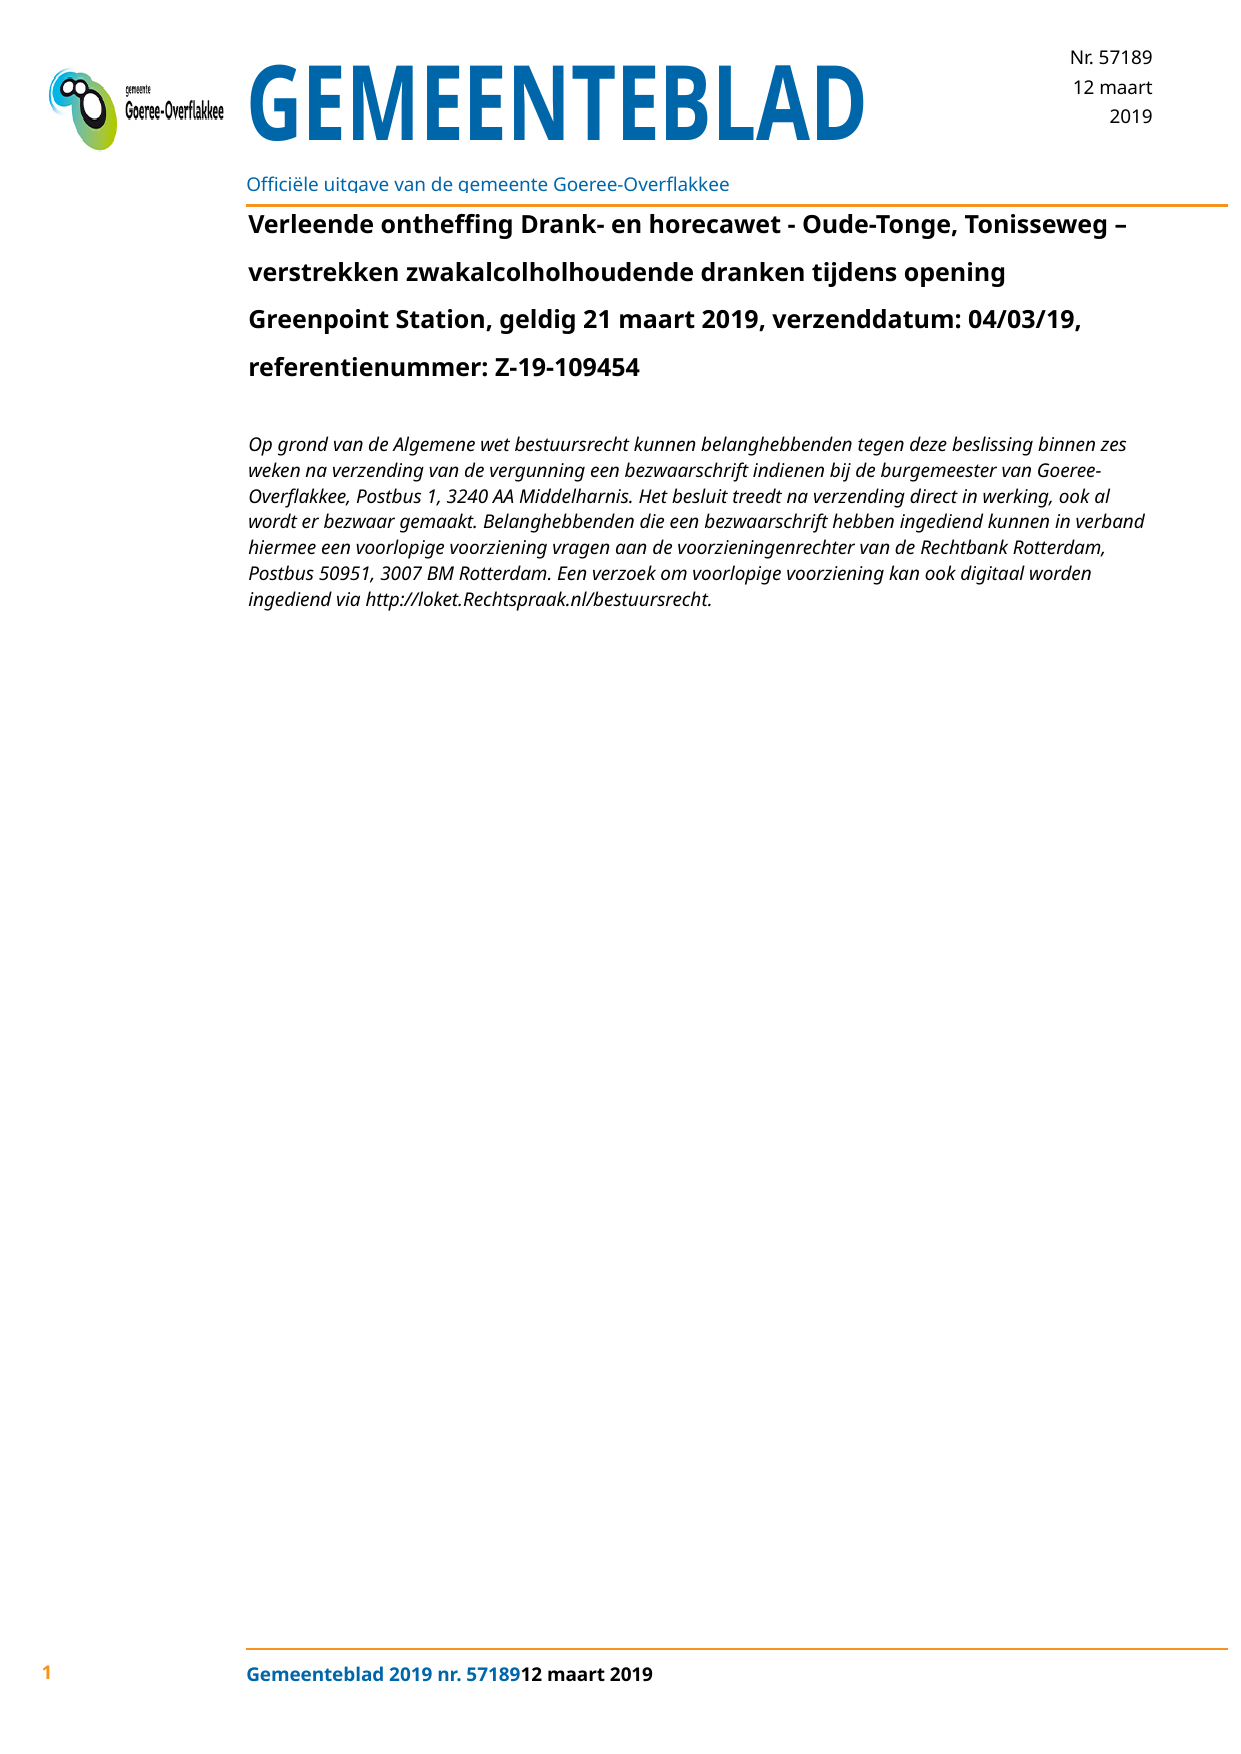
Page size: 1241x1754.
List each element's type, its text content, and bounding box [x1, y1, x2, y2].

text Verleende ontheffing Drank- en horecawet - Oude-Tonge, Tonisseweg – verstrekken zwakalcolholhoudende dranken tijdens opening Greenpoint Station, geldig 21 maart 2019, verzenddatum: 04/03/19, referentienummer: Z-19-109454 [248, 207, 1152, 384]
text Op grond van de Algemene wet bestuursrecht kunnen belanghebbenden tegen deze beslissing binnen zes weken na verzending van de vergunning een bezwaarschrift indienen bij de burgemeester van Goeree-Overflakkee, Postbus 1, 3240 AA Middelharnis. Het besluit treedt na verzending direct in werking, ook al wordt er bezwaar gemaakt. Belanghebbenden die een bezwaarschrift hebben ingediend kunnen in verband hiermee een voorlopige voorziening vragen aan de voorzieningenrechter van de Rechtbank Rotterdam, Postbus 50951, 3007 BM Rotterdam. Een verzoek om voorlopige voorziening kan ook digitaal worden ingediend via http://loket.Rechtspraak.nl/bestuursrecht. [248, 431, 1152, 611]
picture [41, 47, 231, 172]
